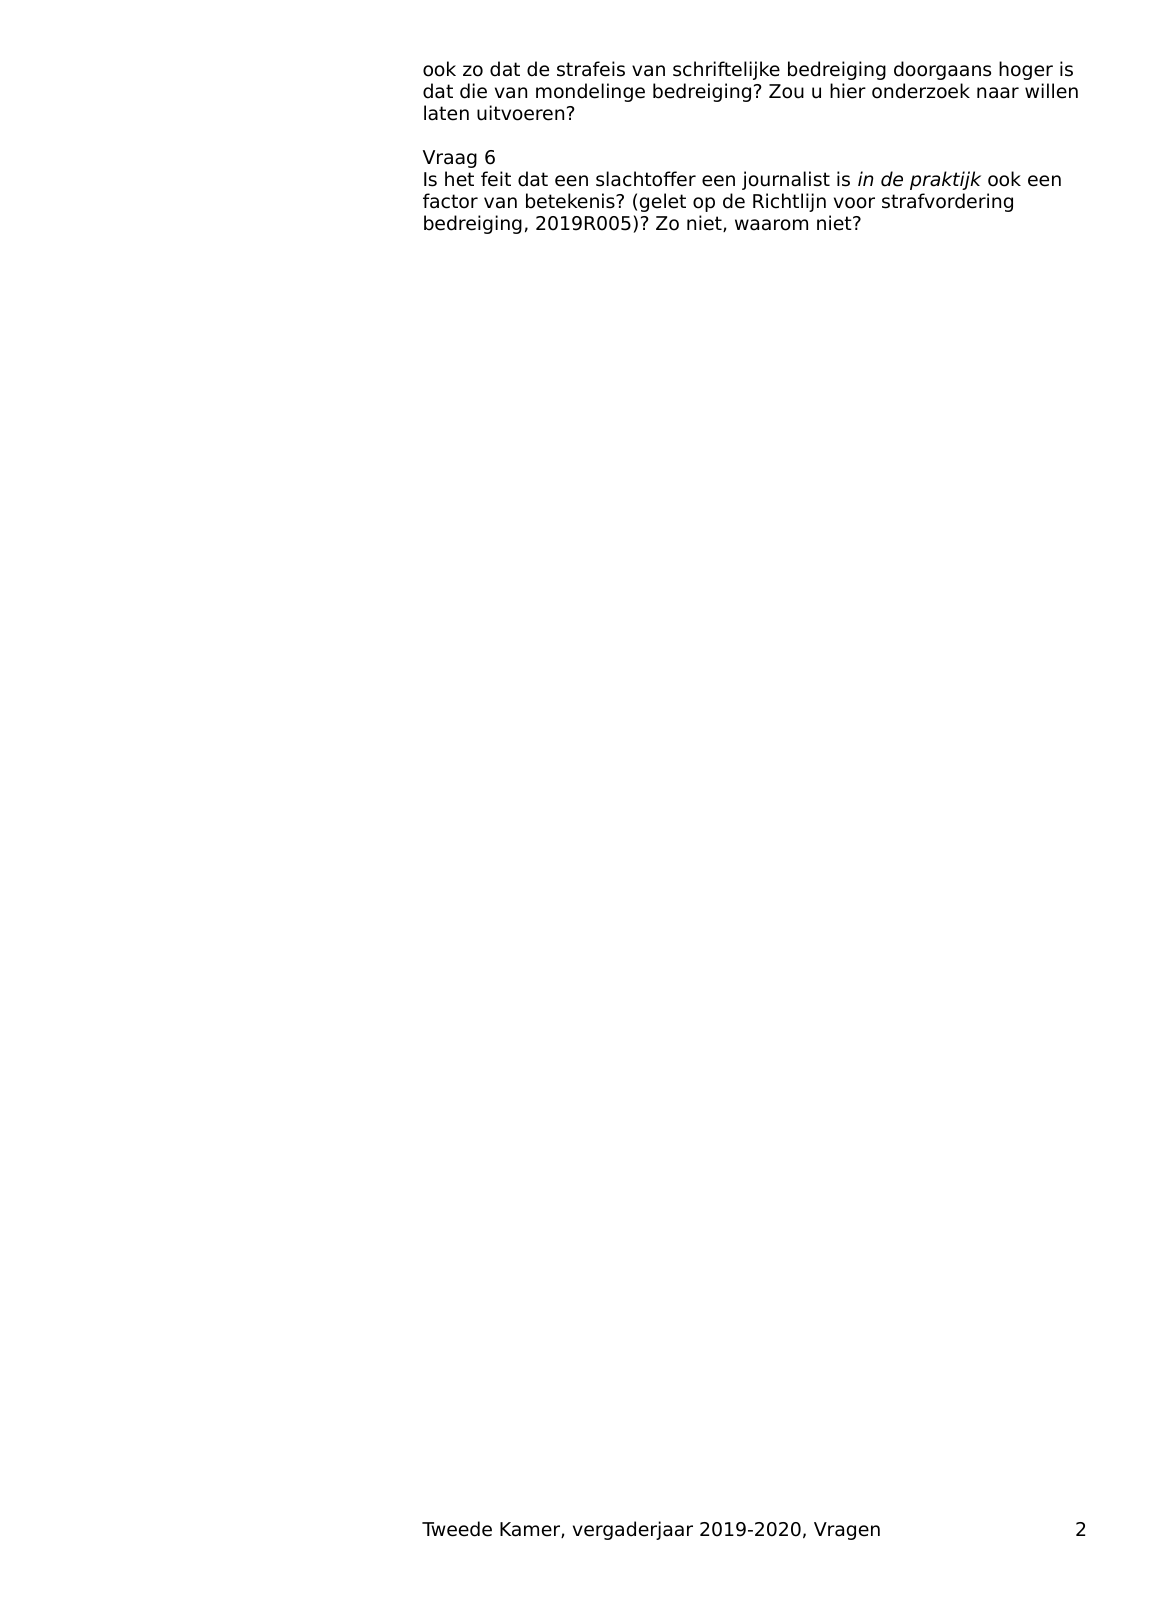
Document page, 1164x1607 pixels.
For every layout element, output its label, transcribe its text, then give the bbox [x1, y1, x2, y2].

text Is het feit dat een slachtoffer een journalist is in de praktijk ook een factor van betekenis? (gelet op de Richtlijn voor strafvordering bedreiging, 2019R005)? Zo niet, waarom niet? [422, 169, 1087, 235]
text ook zo dat de strafeis van schriftelijke bedreiging doorgaans hoger is dat die van mondelinge bedreiging? Zou u hier onderzoek naar willen laten uitvoeren? [422, 59, 1087, 125]
text Vraag 6 [422, 147, 1087, 169]
